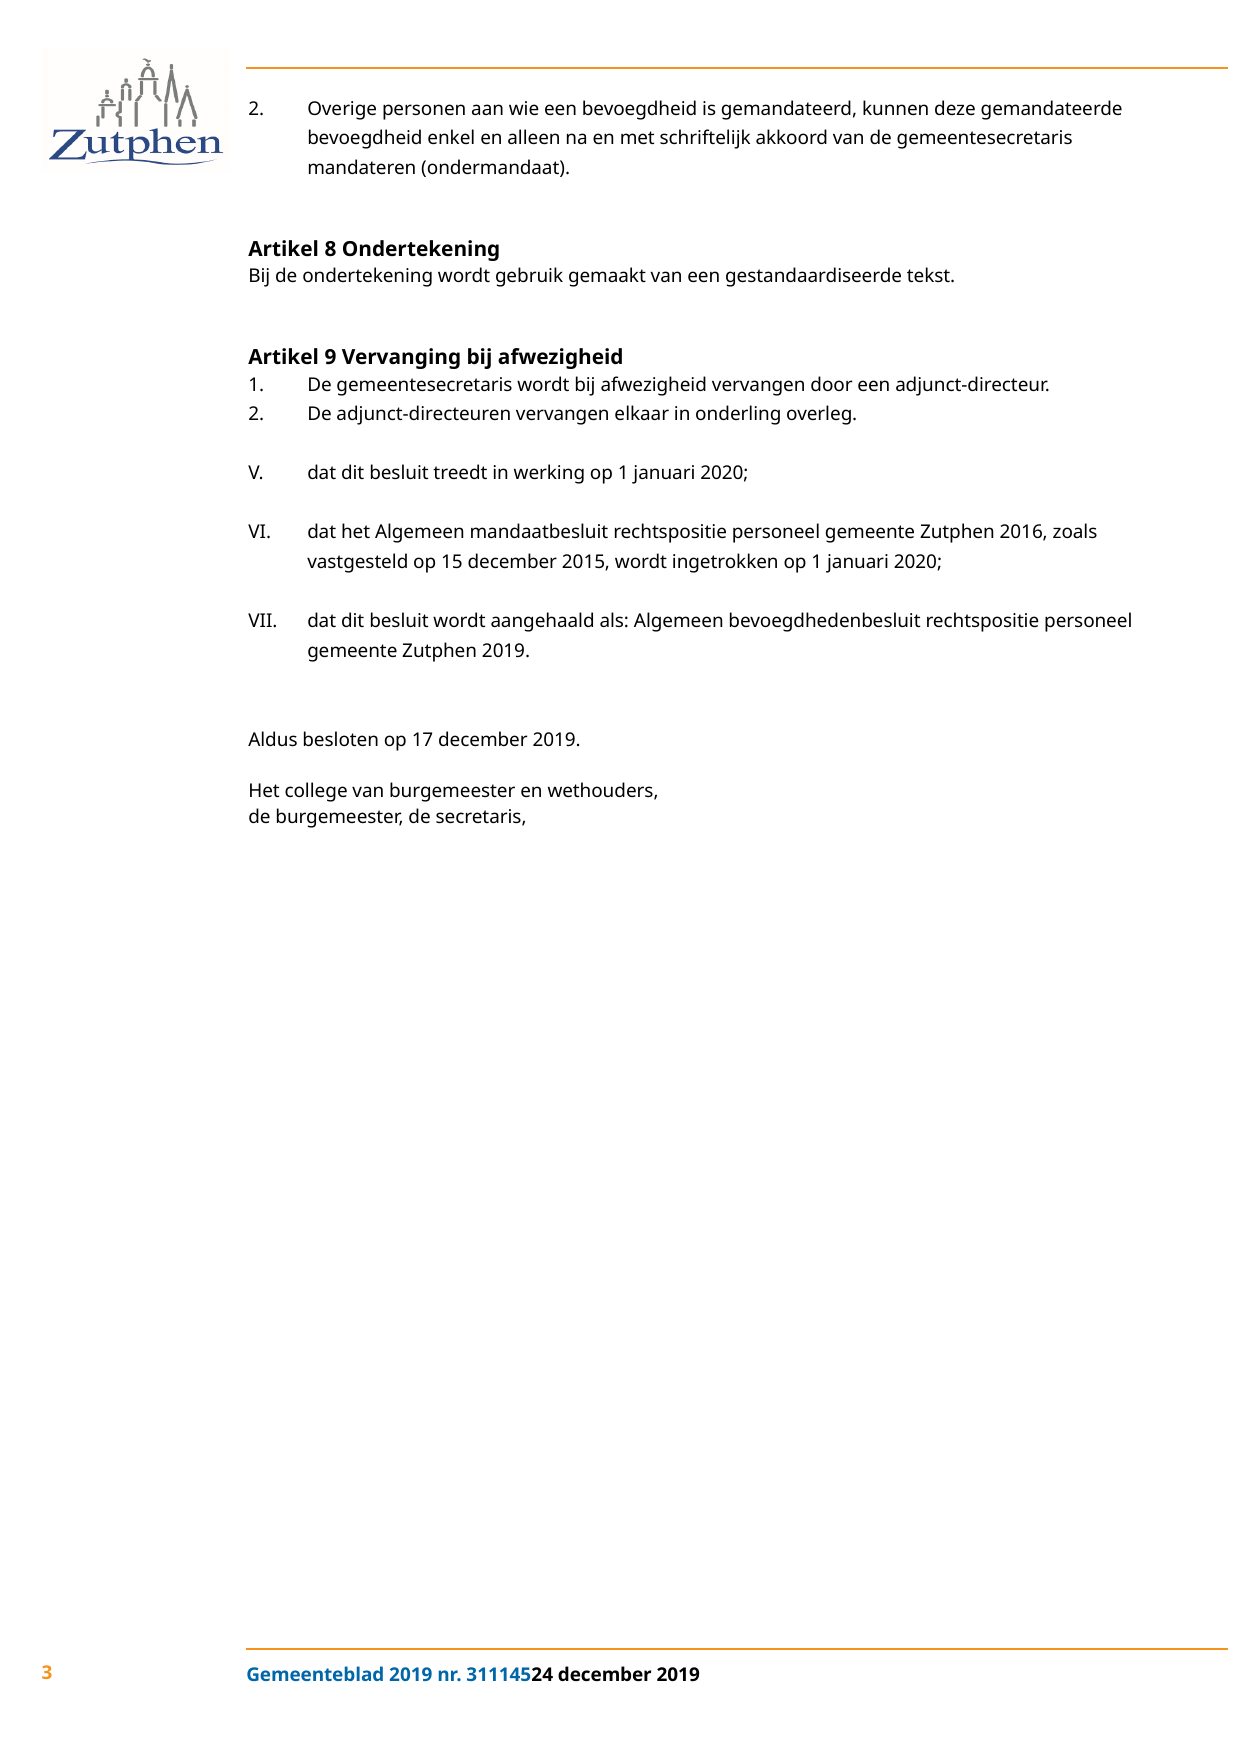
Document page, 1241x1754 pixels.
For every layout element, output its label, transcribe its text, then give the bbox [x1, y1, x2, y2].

list De gemeentesecretaris wordt bij afwezigheid vervangen door een adjunct-directeur. [248, 371, 1152, 397]
text Artikel 9 Vervanging bij afwezigheid [248, 342, 1152, 371]
text Het college van burgemeester en wethouders, [248, 777, 1152, 803]
picture [41, 47, 231, 172]
list dat het Algemeen mandaatbesluit rechtspositie personeel gemeente Zutphen 2016, zoals vastgesteld op 15 december 2015, wordt ingetrokken op 1 januari 2020; [248, 519, 1152, 574]
list Overige personen aan wie een bevoegdheid is gemandateerd, kunnen deze gemandateerde bevoegdheid enkel en alleen na en met schriftelijk akkoord van de gemeentesecretaris mandateren (ondermandaat). [248, 95, 1152, 180]
list De adjunct-directeuren vervangen elkaar in onderling overleg. [248, 400, 1152, 426]
list dat dit besluit wordt aangehaald als: Algemeen bevoegdhedenbesluit rechtspositie personeel gemeente Zutphen 2019. [248, 607, 1152, 663]
text Artikel 8 Ondertekening [248, 234, 1152, 262]
text de burgemeester, de secretaris, [248, 803, 1152, 829]
text Aldus besloten op 17 december 2019. [248, 726, 1152, 752]
list dat dit besluit treedt in werking op 1 januari 2020; [248, 459, 1152, 485]
text Bij de ondertekening wordt gebruik gemaakt van een gestandaardiseerde tekst. [248, 262, 1152, 288]
